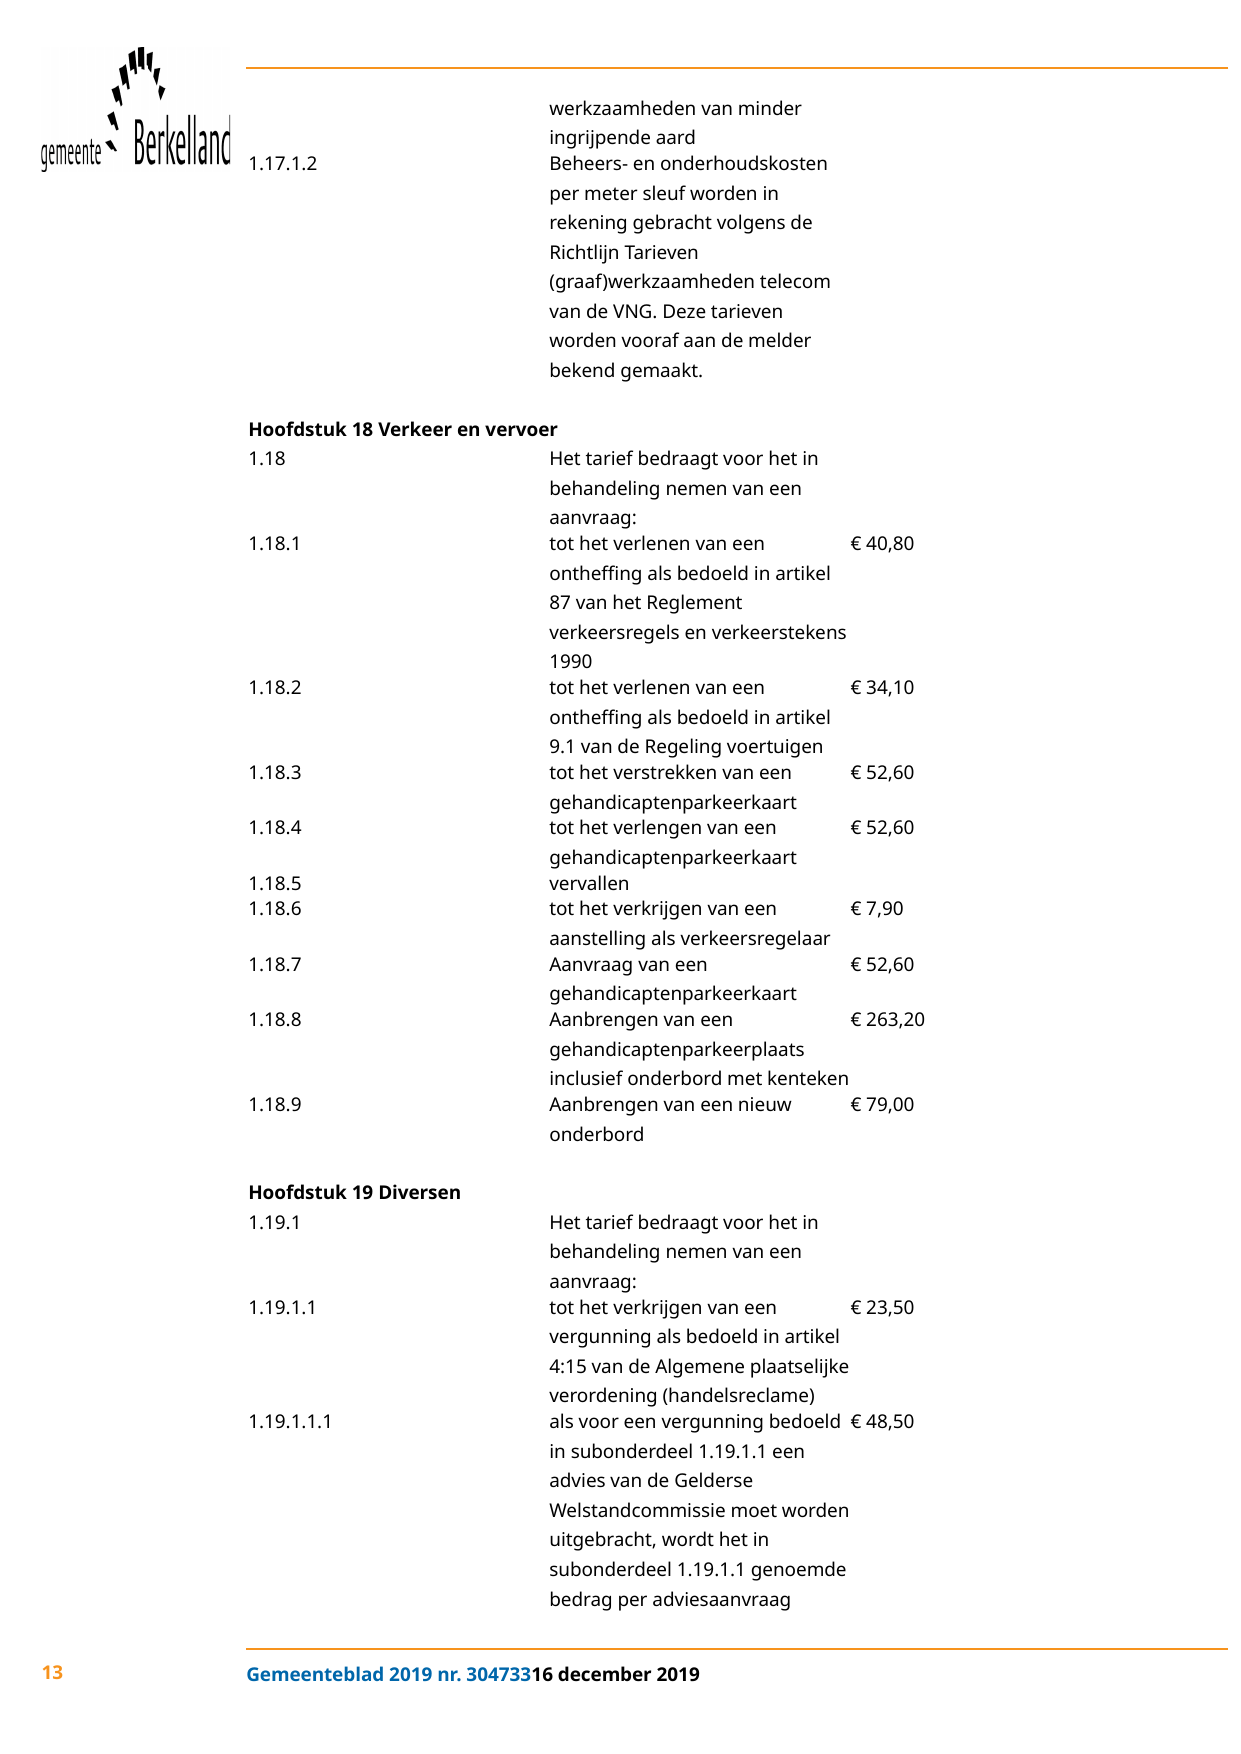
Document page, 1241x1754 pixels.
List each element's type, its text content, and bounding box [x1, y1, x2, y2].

table_cell 1.18.5 [248, 870, 549, 896]
table_cell € 52,60 [850, 759, 1152, 814]
table_cell werkzaamheden van minder ingrijpende aard [549, 95, 850, 150]
table_cell € 48,50 [850, 1408, 1152, 1612]
table_cell 1.18.7 [248, 951, 549, 1006]
text Hoofdstuk 19 Diversen [248, 1179, 1152, 1205]
table_cell tot het verkrijgen van een vergunning als bedoeld in artikel 4:15 van de Algemene plaatselijke verordening (handelsreclame) [549, 1294, 850, 1408]
table_cell Aanbrengen van een gehandicaptenparkeerplaats inclusief onderbord met kenteken [549, 1006, 850, 1091]
table_cell [850, 870, 1152, 896]
table_cell 1.18.9 [248, 1091, 549, 1146]
table_cell vervallen [549, 870, 850, 896]
table_cell 1.18.2 [248, 674, 549, 759]
text Hoofdstuk 18 Verkeer en vervoer [248, 416, 1152, 441]
table_cell € 7,90 [850, 896, 1152, 951]
table_cell 1.18.8 [248, 1006, 549, 1091]
table_header 1.18 [248, 445, 549, 530]
table_cell € 79,00 [850, 1091, 1152, 1146]
table_cell 1.18.3 [248, 759, 549, 814]
table_cell € 34,10 [850, 674, 1152, 759]
table_header [850, 1209, 1152, 1294]
table_header Het tarief bedraagt voor het in behandeling nemen van een aanvraag: [549, 1209, 850, 1294]
table_header 1.19.1 [248, 1209, 549, 1294]
table_cell 1.19.1.1 [248, 1294, 549, 1408]
table_cell [850, 95, 1152, 150]
table_cell tot het verlenen van een ontheffing als bedoeld in artikel 87 van het Reglement verkeersregels en verkeerstekens 1990 [549, 530, 850, 674]
table_cell 1.18.6 [248, 896, 549, 951]
table_cell tot het verlenen van een ontheffing als bedoeld in artikel 9.1 van de Regeling voertuigen [549, 674, 850, 759]
table_cell [248, 95, 549, 150]
table_cell € 263,20 [850, 1006, 1152, 1091]
table_cell tot het verlengen van een gehandicaptenparkeerkaart [549, 815, 850, 870]
table_cell 1.18.1 [248, 530, 549, 674]
table_cell tot het verstrekken van een gehandicaptenparkeerkaart [549, 759, 850, 814]
table_cell Aanvraag van een gehandicaptenparkeerkaart [549, 951, 850, 1006]
picture [41, 47, 231, 172]
table_header Het tarief bedraagt voor het in behandeling nemen van een aanvraag: [549, 445, 850, 530]
table_cell € 52,60 [850, 951, 1152, 1006]
table_cell Aanbrengen van een nieuw onderbord [549, 1091, 850, 1146]
table_cell 1.18.4 [248, 815, 549, 870]
table_cell Beheers- en onderhoudskosten per meter sleuf worden in rekening gebracht volgens de Richtlijn Tarieven (graaf)werkzaamheden telecom van de VNG. Deze tarieven worden vooraf aan de melder bekend gemaakt. [549, 150, 850, 383]
table_cell tot het verkrijgen van een aanstelling als verkeersregelaar [549, 896, 850, 951]
table_cell 1.17.1.2 [248, 150, 549, 383]
table_cell € 52,60 [850, 815, 1152, 870]
table_header [850, 445, 1152, 530]
table_cell 1.19.1.1.1 [248, 1408, 549, 1612]
table_cell als voor een vergunning bedoeld in subonderdeel 1.19.1.1 een advies van de Gelderse Welstandcommissie moet worden uitgebracht, wordt het in subonderdeel 1.19.1.1 genoemde bedrag per adviesaanvraag [549, 1408, 850, 1612]
table_cell € 40,80 [850, 530, 1152, 674]
table_cell € 23,50 [850, 1294, 1152, 1408]
table_cell [850, 150, 1152, 383]
